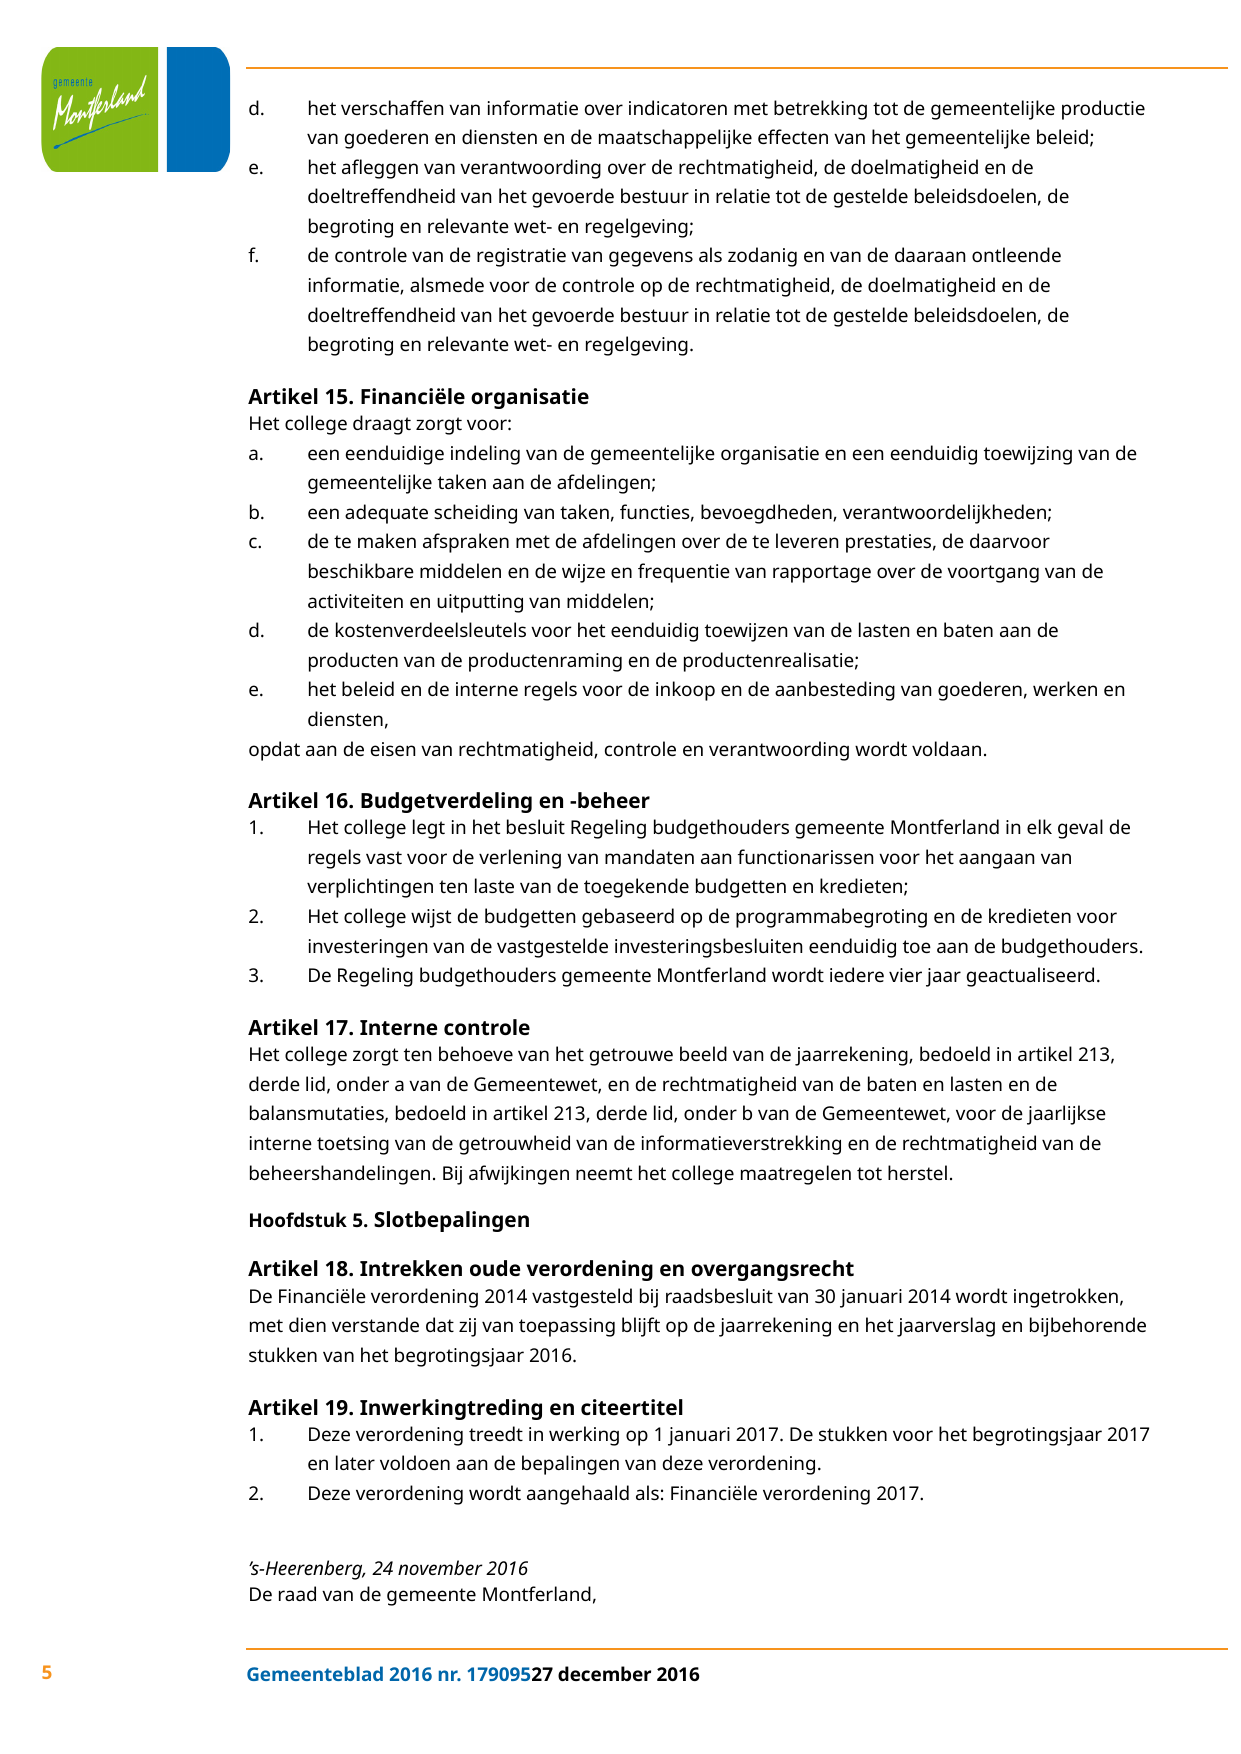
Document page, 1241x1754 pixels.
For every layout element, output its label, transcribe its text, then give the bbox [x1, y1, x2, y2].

list Deze verordening treedt in werking op 1 januari 2017. De stukken voor het begrotingsjaar 2017 en later voldoen aan de bepalingen van deze verordening. [248, 1421, 1152, 1476]
list De Regeling budgethouders gemeente Montferland wordt iedere vier jaar geactualiseerd. [248, 962, 1152, 988]
list de kostenverdeelsleutels voor het eenduidig toewijzen van de lasten en baten aan de producten van de productenraming en de productenrealisatie; [248, 617, 1152, 673]
text De Financiële verordening 2014 vastgesteld bij raadsbesluit van 30 januari 2014 wordt ingetrokken, met dien verstande dat zij van toepassing blijft op de jaarrekening en het jaarverslag en bijbehorende stukken van het begrotingsjaar 2016. [248, 1283, 1152, 1368]
text Hoofdstuk 5. Slotbepalingen [248, 1205, 1152, 1234]
text ’s-Heerenberg, 24 november 2016 [248, 1555, 1152, 1581]
list een adequate scheiding van taken, functies, bevoegdheden, verantwoordelijkheden; [248, 499, 1152, 525]
list de te maken afspraken met de afdelingen over de te leveren prestaties, de daarvoor beschikbare middelen en de wijze en frequentie van rapportage over de voortgang van de activiteiten en uitputting van middelen; [248, 529, 1152, 613]
list Het college legt in het besluit Regeling budgethouders gemeente Montferland in elk geval de regels vast voor de verlening van mandaten aan functionarissen voor het aangaan van verplichtingen ten laste van de toegekende budgetten en kredieten; [248, 814, 1152, 899]
text Artikel 17. Interne controle [248, 1013, 1152, 1041]
list het beleid en de interne regels voor de inkoop en de aanbesteding van goederen, werken en diensten, [248, 677, 1152, 732]
list de controle van de registratie van gegevens als zodanig en van de daaraan ontleende informatie, alsmede voor de controle op de rechtmatigheid, de doelmatigheid en de doeltreffendheid van het gevoerde bestuur in relatie tot de gestelde beleidsdoelen, de begroting en relevante wet- en regelgeving. [248, 243, 1152, 357]
text Artikel 18. Intrekken oude verordening en overgangsrecht [248, 1254, 1152, 1283]
text Het college zorgt ten behoeve van het getrouwe beeld van de jaarrekening, bedoeld in artikel 213, derde lid, onder a van de Gemeentewet, en de rechtmatigheid van de baten en lasten en de balansmutaties, bedoeld in artikel 213, derde lid, onder b van de Gemeentewet, voor de jaarlijkse interne toetsing van de getrouwheid van de informatieverstrekking en de rechtmatigheid van de beheershandelingen. Bij afwijkingen neemt het college maatregelen tot herstel. [248, 1041, 1152, 1185]
list het verschaffen van informatie over indicatoren met betrekking tot de gemeentelijke productie van goederen en diensten en de maatschappelijke effecten van het gemeentelijke beleid; [248, 95, 1152, 150]
text opdat aan de eisen van rechtmatigheid, controle en verantwoording wordt voldaan. [248, 736, 1152, 761]
text De raad van de gemeente Montferland, [248, 1581, 1152, 1607]
text Artikel 15. Financiële organisatie [248, 382, 1152, 410]
list een eenduidige indeling van de gemeentelijke organisatie en een eenduidig toewijzing van de gemeentelijke taken aan de afdelingen; [248, 440, 1152, 495]
list Het college wijst de budgetten gebaseerd op de programmabegroting en de kredieten voor investeringen van de vastgestelde investeringsbesluiten eenduidig toe aan de budgethouders. [248, 903, 1152, 959]
list Deze verordening wordt aangehaald als: Financiële verordening 2017. [248, 1480, 1152, 1506]
list het afleggen van verantwoording over de rechtmatigheid, de doelmatigheid en de doeltreffendheid van het gevoerde bestuur in relatie tot de gestelde beleidsdoelen, de begroting en relevante wet- en regelgeving; [248, 154, 1152, 239]
text Artikel 16. Budgetverdeling en -beheer [248, 786, 1152, 814]
picture [41, 47, 231, 172]
text Het college draagt zorgt voor: [248, 410, 1152, 436]
text Artikel 19. Inwerkingtreding en citeertitel [248, 1393, 1152, 1421]
